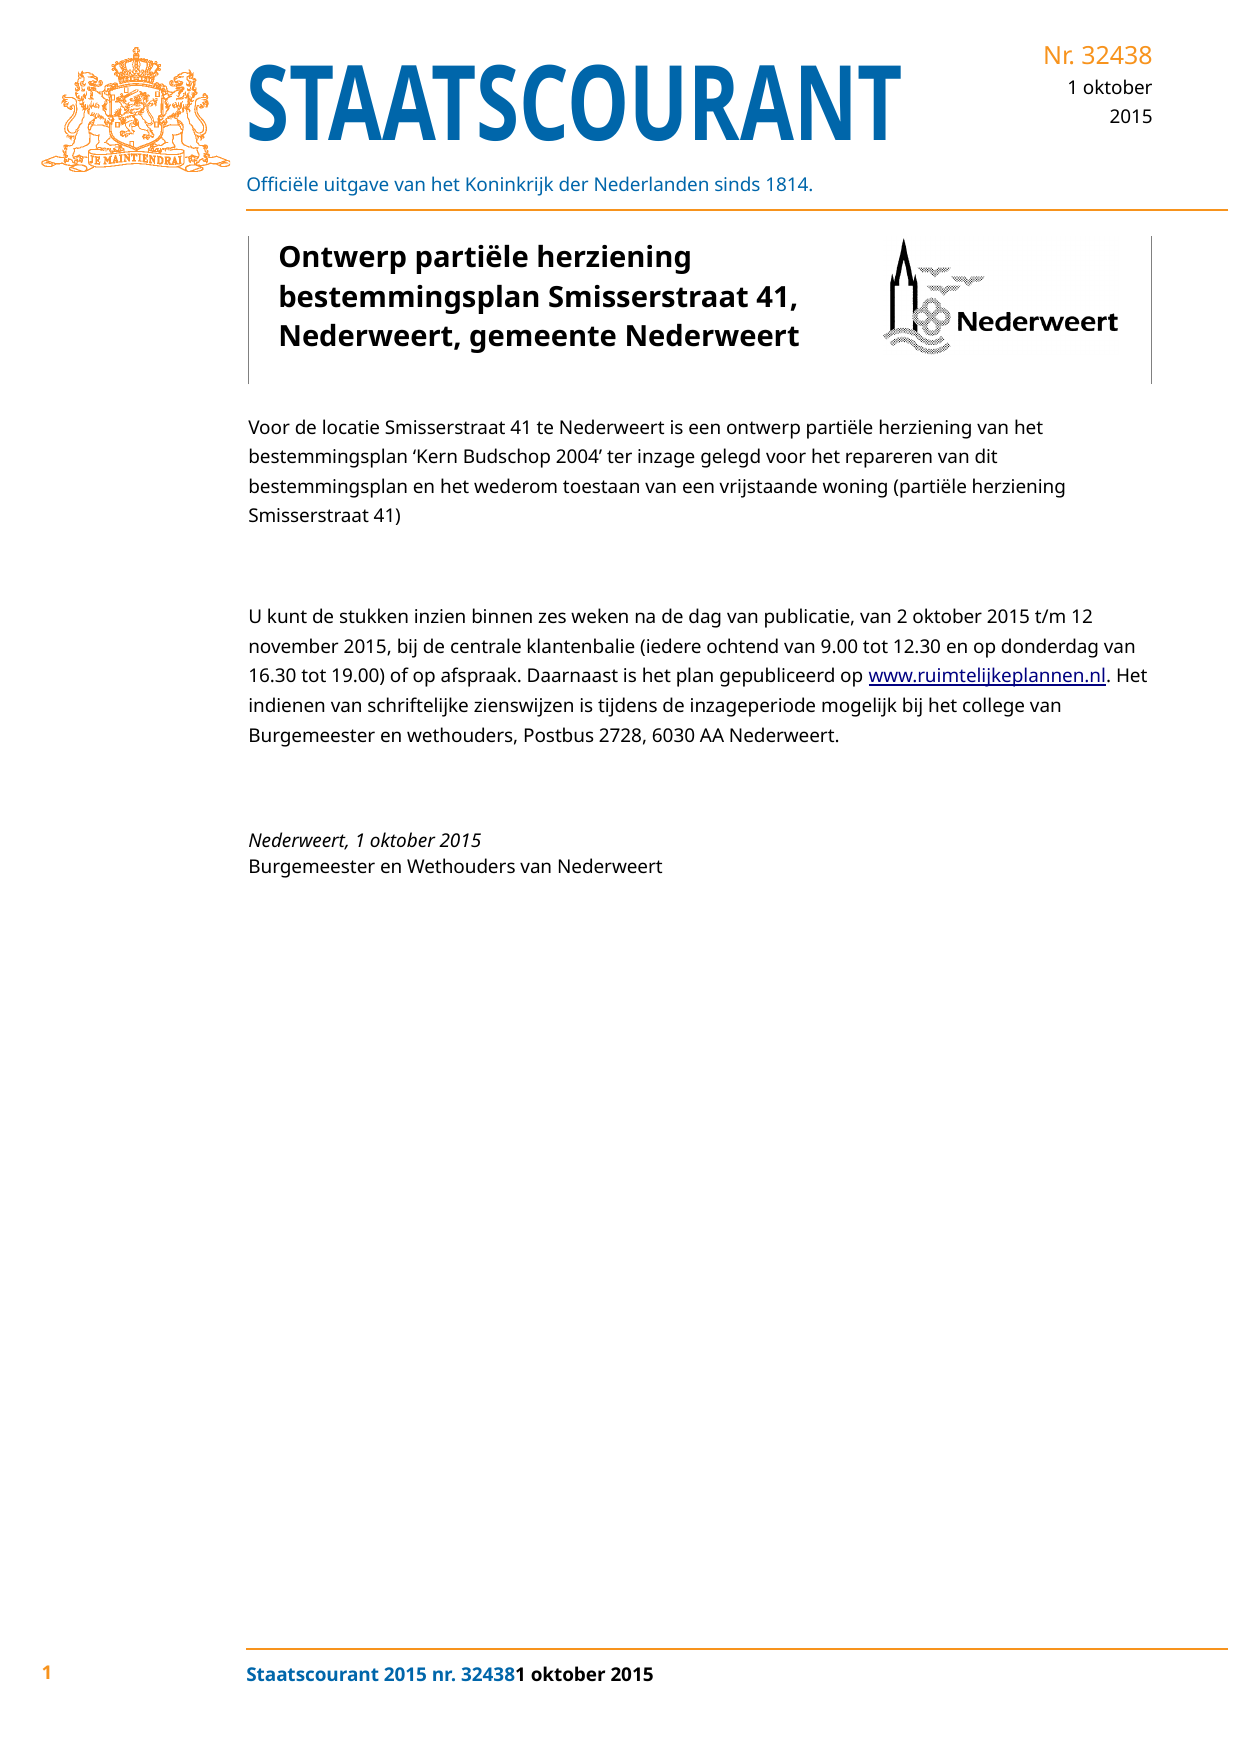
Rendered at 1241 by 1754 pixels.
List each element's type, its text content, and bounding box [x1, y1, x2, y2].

text Nederweert, 1 oktober 2015 [248, 828, 1152, 853]
text Voor de locatie Smisserstraat 41 te Nederweert is een ontwerp partiële herziening van het bestemmingsplan ‘Kern Budschop 2004’ ter inzage gelegd voor het repareren van dit bestemmingsplan en het wederom toestaan van een vrijstaande woning (partiële herziening Smisserstraat 41) [248, 414, 1152, 528]
table_header Ontwerp partiële herziening bestemmingsplan Smisserstraat 41, Nederweert, gemeente Nederweert [249, 236, 850, 384]
picture [882, 236, 1119, 355]
text Burgemeester en Wethouders van Nederweert [248, 853, 1152, 879]
picture [41, 47, 231, 172]
table_header [850, 236, 1151, 384]
text U kunt de stukken inzien binnen zes weken na de dag van publicatie, van 2 oktober 2015 t/m 12 november 2015, bij de centrale klantenbalie (iedere ochtend van 9.00 tot 12.30 en op donderdag van 16.30 tot 19.00) of op afspraak. Daarnaast is het plan gepubliceerd op www.ruimtelijkeplannen.nl. Het indienen van schriftelijke zienswijzen is tijdens de inzageperiode mogelijk bij het college van Burgemeester en wethouders, Postbus 2728, 6030 AA Nederweert. [248, 603, 1152, 748]
